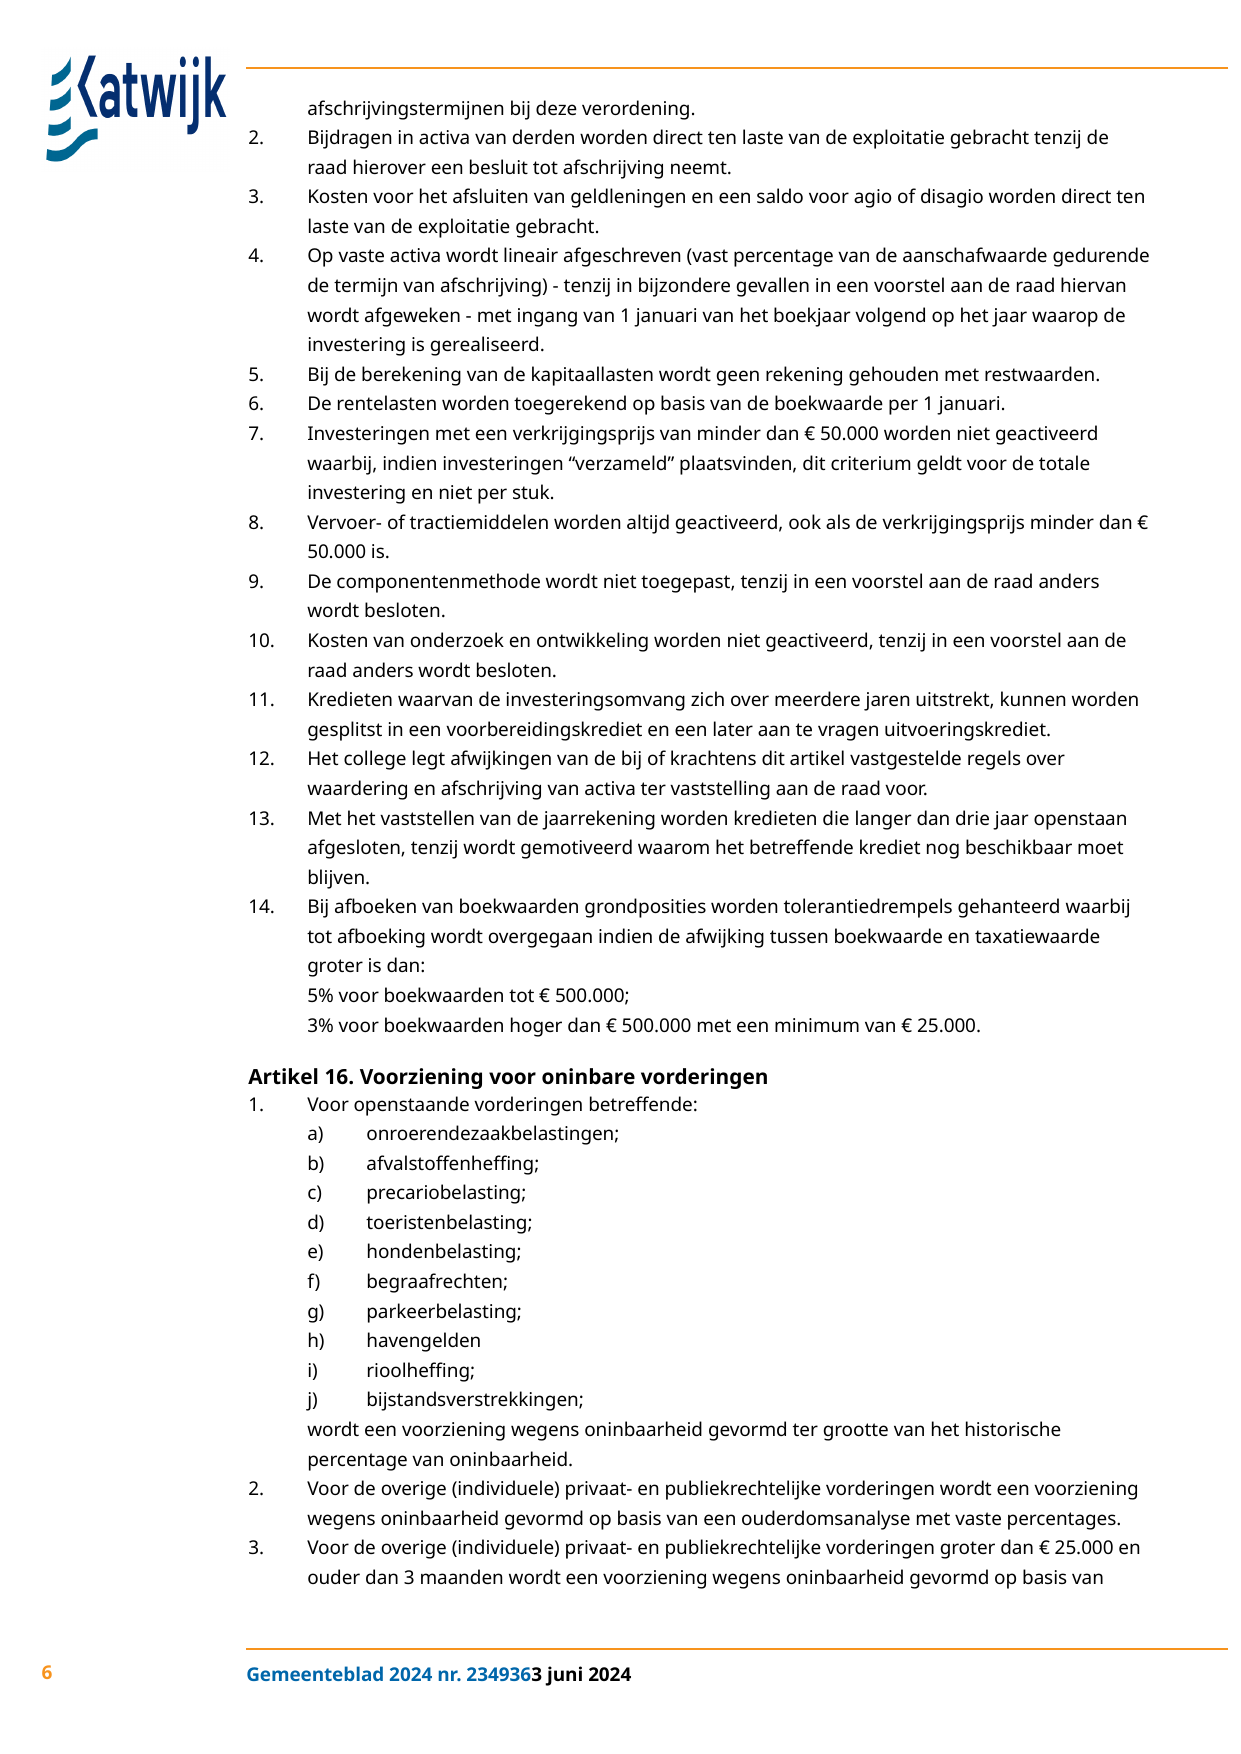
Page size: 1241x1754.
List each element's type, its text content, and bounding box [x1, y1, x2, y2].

list De componentenmethode wordt niet toegepast, tenzij in een voorstel aan de raad anders wordt besloten. [248, 568, 1152, 623]
list Kosten voor het afsluiten van geldleningen en een saldo voor agio of disagio worden direct ten laste van de exploitatie gebracht. [248, 183, 1152, 239]
list afschrijvingstermijnen bij deze verordening. [248, 95, 1152, 121]
list bijstandsverstrekkingen; [307, 1387, 1152, 1412]
list Het college legt afwijkingen van de bij of krachtens dit artikel vastgestelde regels over waardering en afschrijving van activa ter vaststelling aan de raad voor. [248, 746, 1152, 801]
list 5% voor boekwaarden tot € 500.000; [248, 982, 1152, 1008]
list Voor openstaande vorderingen betreffende: [248, 1091, 1152, 1116]
text Artikel 16. Voorziening voor oninbare vorderingen [248, 1062, 1152, 1091]
list toeristenbelasting; [307, 1209, 1152, 1235]
picture [41, 47, 231, 172]
list parkeerbelasting; [307, 1298, 1152, 1323]
list begraafrechten; [307, 1268, 1152, 1294]
list Investeringen met een verkrijgingsprijs van minder dan € 50.000 worden niet geactiveerd waarbij, indien investeringen “verzameld” plaatsvinden, dit criterium geldt voor de totale investering en niet per stuk. [248, 420, 1152, 505]
list onroerendezaakbelastingen; [307, 1120, 1152, 1146]
list Bij de berekening van de kapitaallasten wordt geen rekening gehouden met restwaarden. [248, 361, 1152, 387]
list Vervoer- of tractiemiddelen worden altijd geactiveerd, ook als de verkrijgingsprijs minder dan € 50.000 is. [248, 509, 1152, 564]
list Met het vaststellen van de jaarrekening worden kredieten die langer dan drie jaar openstaan afgesloten, tenzij wordt gemotiveerd waarom het betreffende krediet nog beschikbaar moet blijven. [248, 805, 1152, 890]
list precariobelasting; [307, 1179, 1152, 1205]
list Kosten van onderzoek en ontwikkeling worden niet geactiveerd, tenzij in een voorstel aan de raad anders wordt besloten. [248, 627, 1152, 683]
list wordt een voorziening wegens oninbaarheid gevormd ter grootte van het historische percentage van oninbaarheid. [248, 1416, 1152, 1471]
list havengelden [307, 1327, 1152, 1353]
list Bijdragen in activa van derden worden direct ten laste van de exploitatie gebracht tenzij de raad hierover een besluit tot afschrijving neemt. [248, 124, 1152, 180]
list afvalstoffenheffing; [307, 1150, 1152, 1176]
list Voor de overige (individuele) privaat- en publiekrechtelijke vorderingen groter dan € 25.000 en ouder dan 3 maanden wordt een voorziening wegens oninbaarheid gevormd op basis van [248, 1534, 1152, 1590]
list rioolheffing; [307, 1357, 1152, 1383]
list 3% voor boekwaarden hoger dan € 500.000 met een minimum van € 25.000. [248, 1012, 1152, 1038]
list De rentelasten worden toegerekend op basis van de boekwaarde per 1 januari. [248, 391, 1152, 416]
list Op vaste activa wordt lineair afgeschreven (vast percentage van de aanschafwaarde gedurende de termijn van afschrijving) - tenzij in bijzondere gevallen in een voorstel aan de raad hiervan wordt afgeweken - met ingang van 1 januari van het boekjaar volgend op het jaar waarop de investering is gerealiseerd. [248, 243, 1152, 357]
list hondenbelasting; [307, 1239, 1152, 1264]
list Kredieten waarvan de investeringsomvang zich over meerdere jaren uitstrekt, kunnen worden gesplitst in een voorbereidingskrediet en een later aan te vragen uitvoeringskrediet. [248, 686, 1152, 742]
list Voor de overige (individuele) privaat- en publiekrechtelijke vorderingen wordt een voorziening wegens oninbaarheid gevormd op basis van een ouderdomsanalyse met vaste percentages. [248, 1475, 1152, 1531]
list Bij afboeken van boekwaarden grondposities worden tolerantiedrempels gehanteerd waarbij tot afboeking wordt overgegaan indien de afwijking tussen boekwaarde en taxatiewaarde groter is dan: [248, 893, 1152, 978]
